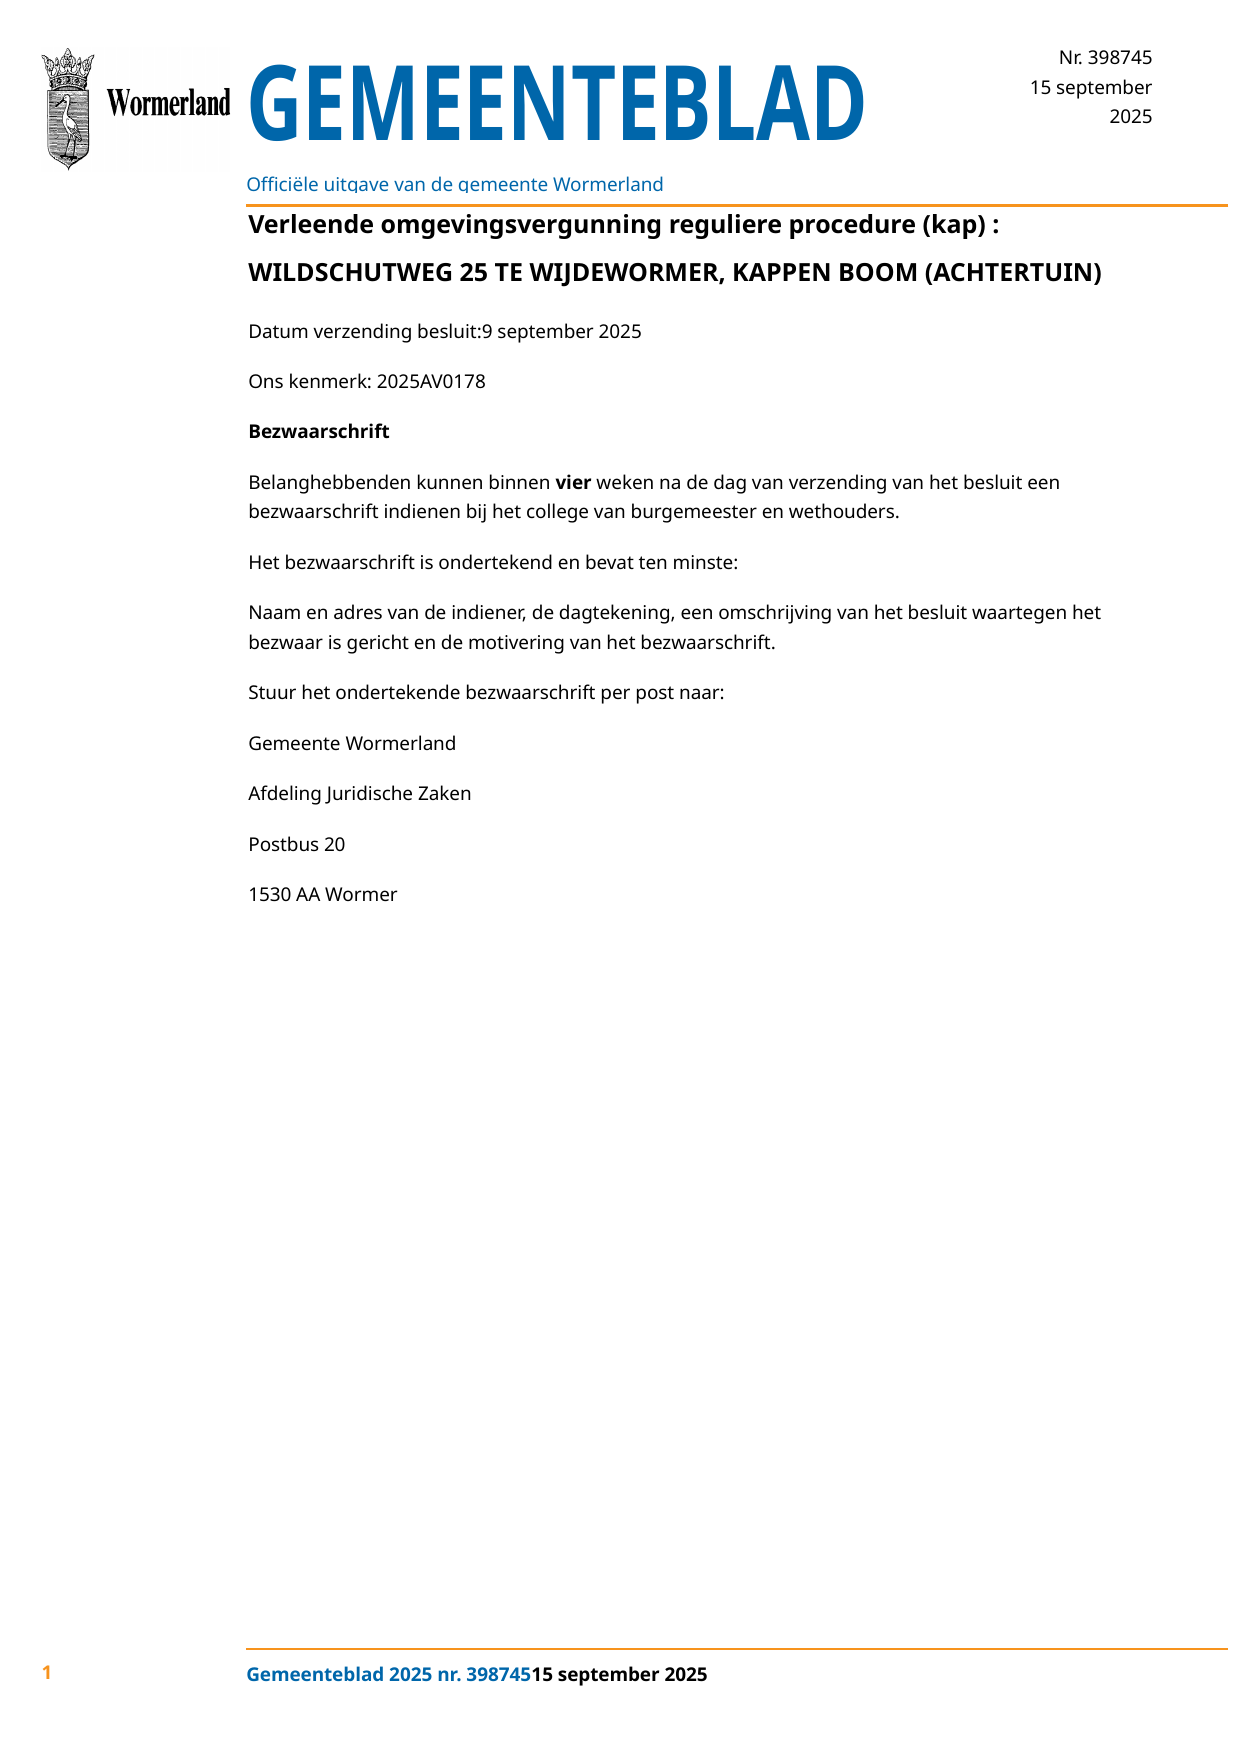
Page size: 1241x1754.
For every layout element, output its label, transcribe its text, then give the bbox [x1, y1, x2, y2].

text Afdeling Juridische Zaken [248, 780, 1152, 806]
text Stuur het ondertekende bezwaarschrift per post naar: [248, 679, 1152, 705]
text Verleende omgevingsvergunning reguliere procedure (kap) : WILDSCHUTWEG 25 TE WIJDEWORMER, KAPPEN BOOM (ACHTERTUIN) [248, 207, 1152, 288]
text Datum verzending besluit:9 september 2025 [248, 318, 1152, 344]
text Bezwaarschrift [248, 419, 1152, 444]
text 1530 AA Wormer [248, 881, 1152, 907]
text Het bezwaarschrift is ondertekend en bevat ten minste: [248, 549, 1152, 575]
text Naam en adres van de indiener, de dagtekening, een omschrijving van het besluit waartegen het bezwaar is gericht en de motivering van het bezwaarschrift. [248, 599, 1152, 655]
text Postbus 20 [248, 831, 1152, 857]
picture [41, 47, 231, 172]
text Belanghebbenden kunnen binnen vier weken na de dag van verzending van het besluit een bezwaarschrift indienen bij het college van burgemeester en wethouders. [248, 469, 1152, 524]
text Gemeente Wormerland [248, 730, 1152, 756]
text Ons kenmerk: 2025AV0178 [248, 368, 1152, 394]
